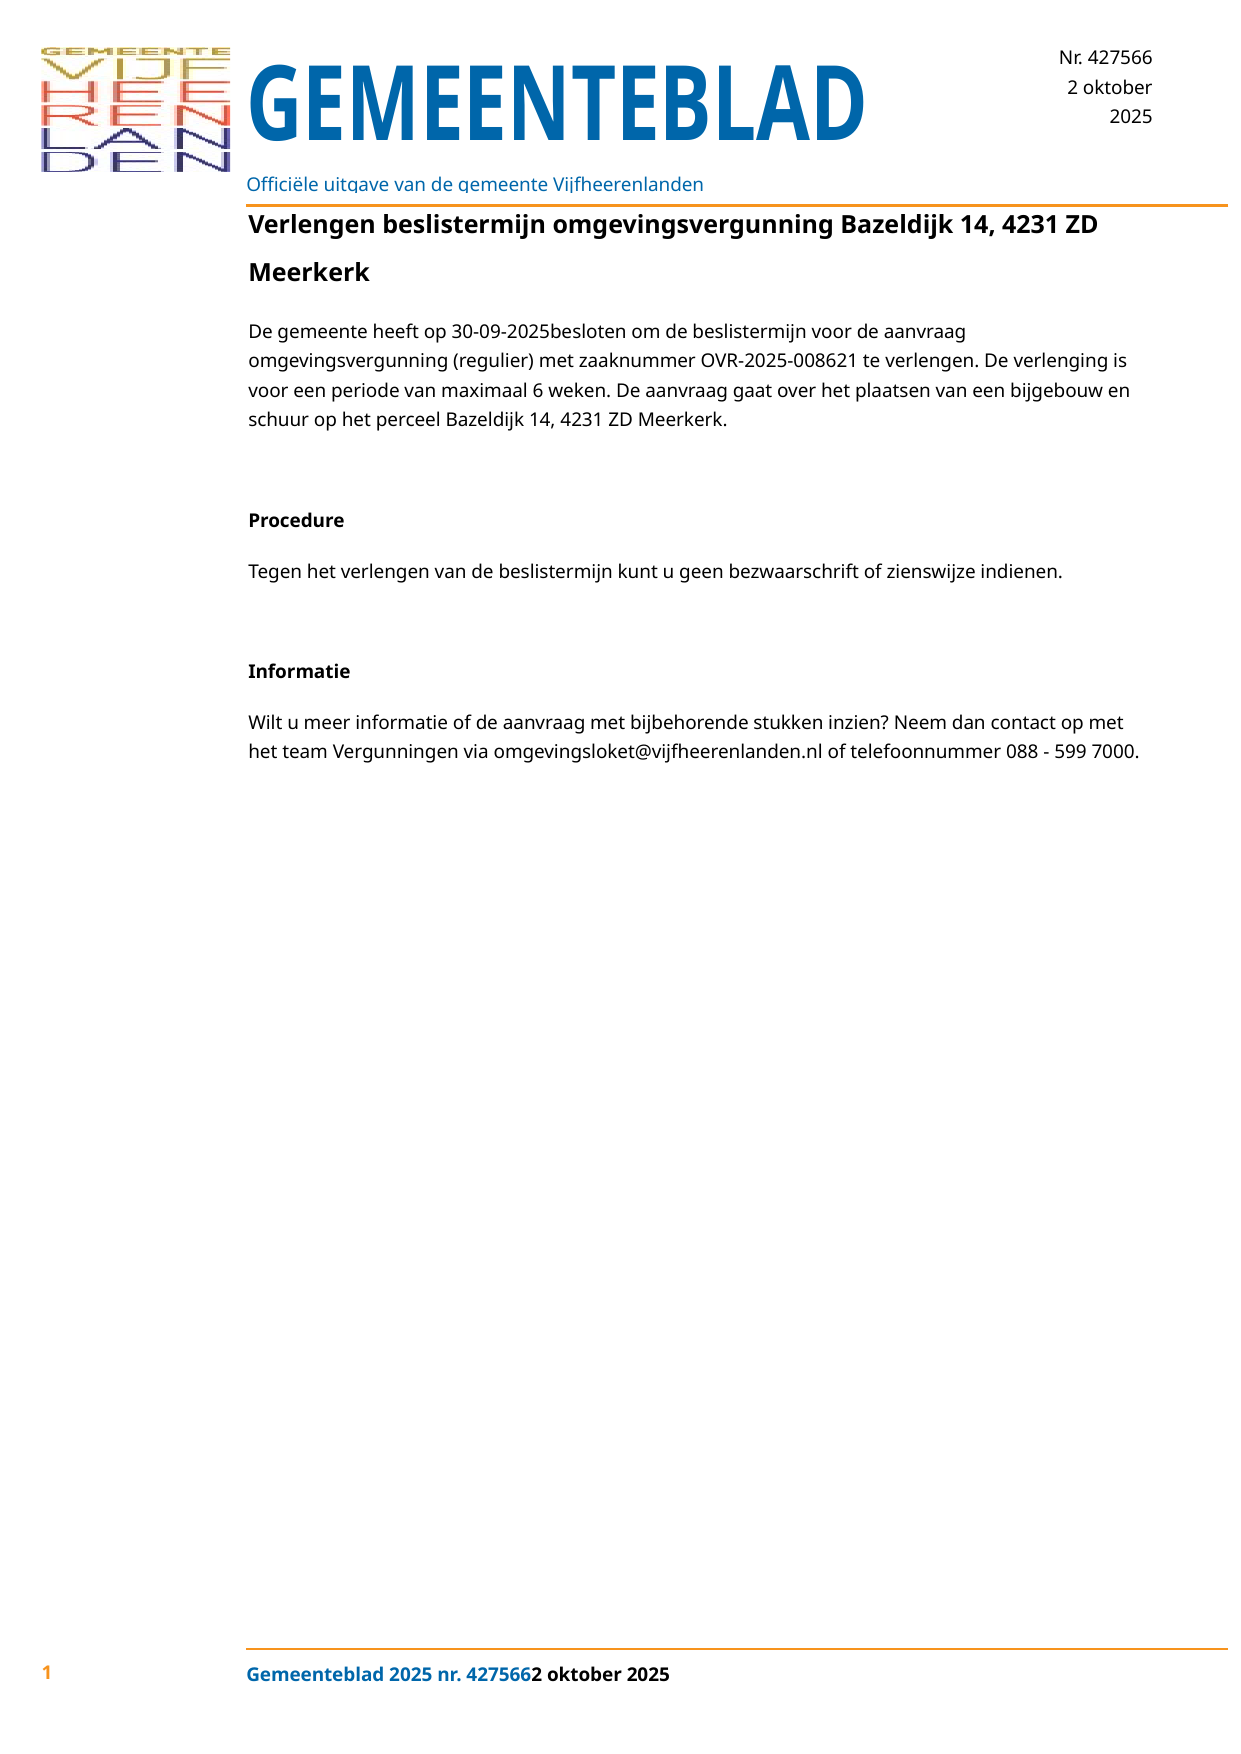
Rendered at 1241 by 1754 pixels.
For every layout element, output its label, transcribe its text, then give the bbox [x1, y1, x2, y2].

text De gemeente heeft op 30-09-2025besloten om de beslistermijn voor de aanvraag omgevingsvergunning (regulier) met zaaknummer OVR-2025-008621 te verlengen. De verlenging is voor een periode van maximaal 6 weken. De aanvraag gaat over het plaatsen van een bijgebouw en schuur op het perceel Bazeldijk 14, 4231 ZD Meerkerk. [248, 318, 1152, 432]
text Procedure [248, 507, 1152, 533]
text Tegen het verlengen van de beslistermijn kunt u geen bezwaarschrift of zienswijze indienen. [248, 558, 1152, 584]
text Wilt u meer informatie of de aanvraag met bijbehorende stukken inzien? Neem dan contact op met het team Vergunningen via omgevingsloket@vijfheerenlanden.nl of telefoonnummer 088 - 599 7000. [248, 709, 1152, 764]
text Informatie [248, 659, 1152, 684]
picture [41, 47, 231, 172]
text Verlengen beslistermijn omgevingsvergunning Bazeldijk 14, 4231 ZD Meerkerk [248, 207, 1152, 288]
